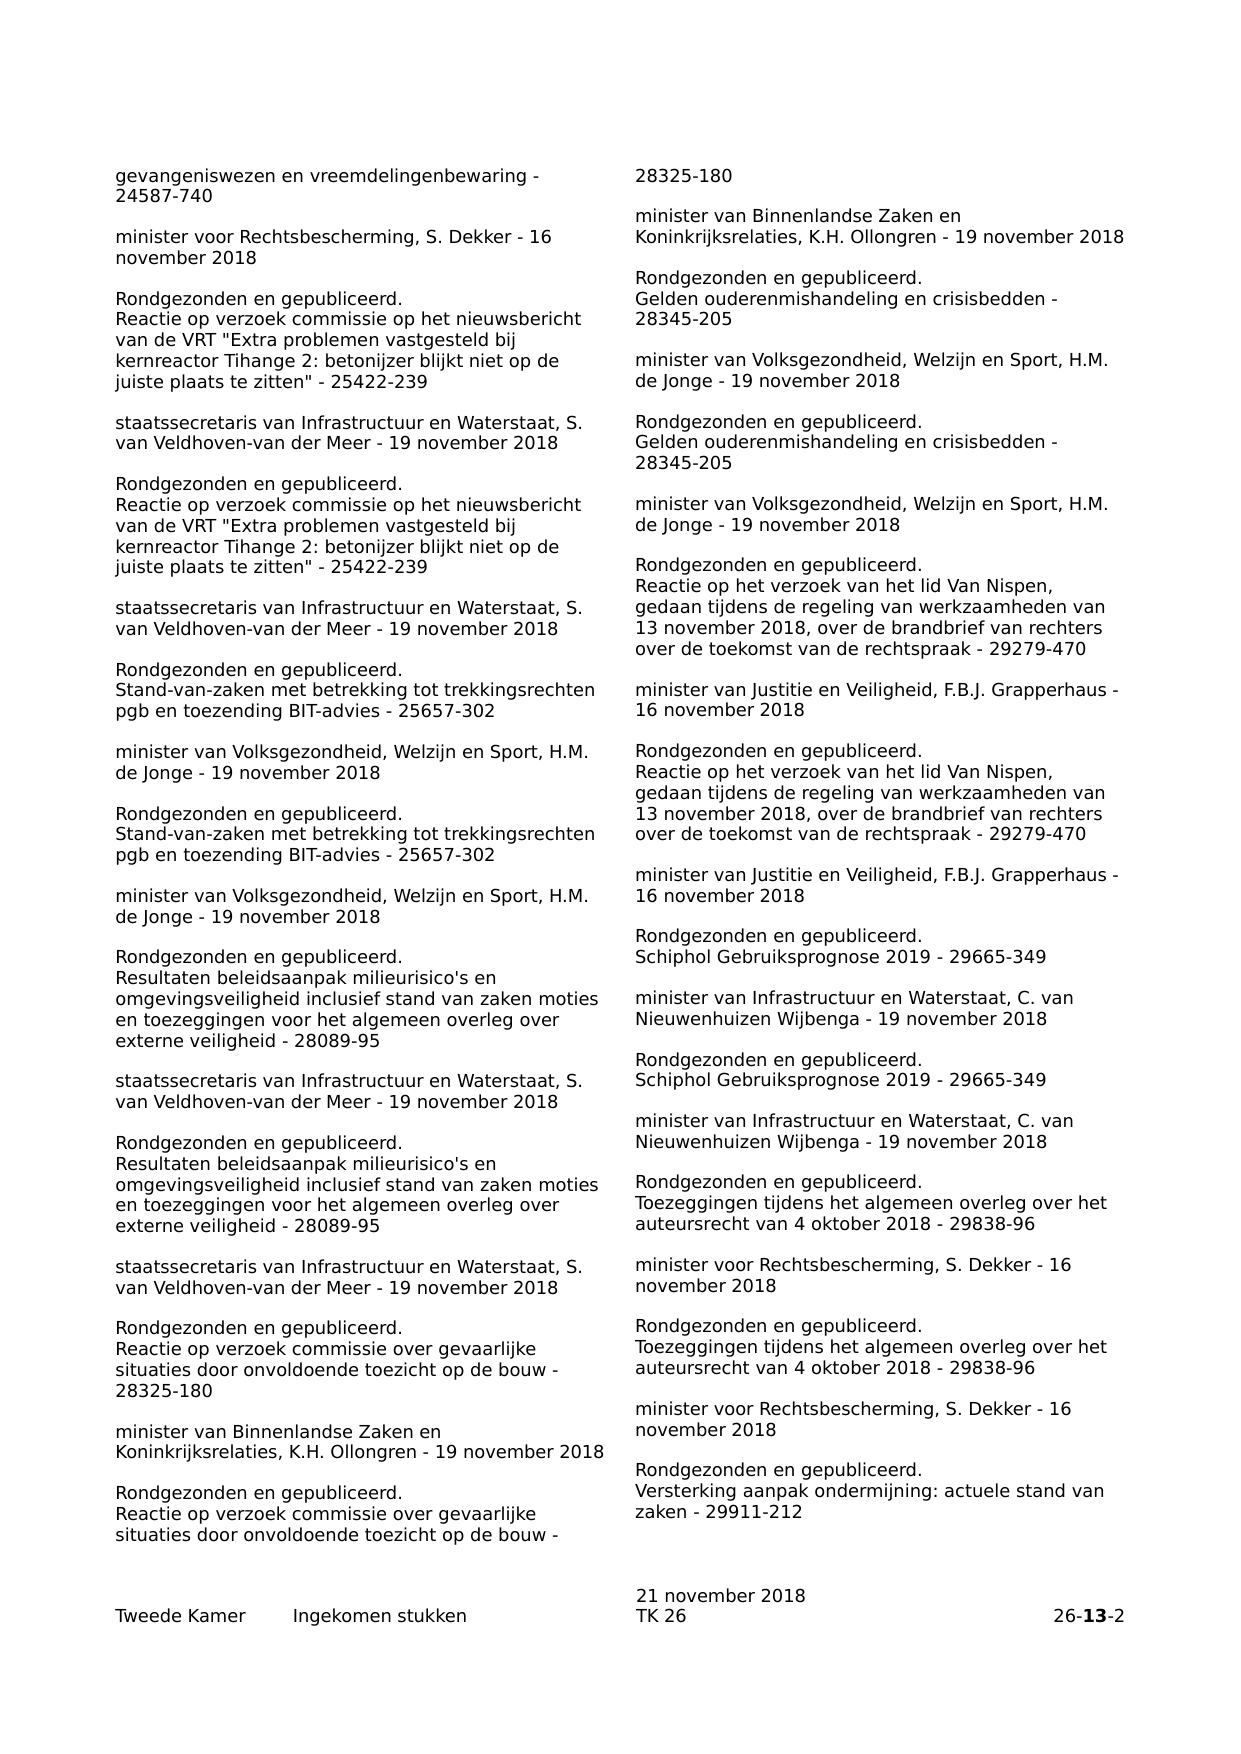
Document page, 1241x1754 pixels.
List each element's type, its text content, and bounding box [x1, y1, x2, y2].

text staatssecretaris van Infrastructuur en Waterstaat, S. van Veldhoven-van der Meer - 19 november 2018 [115, 1071, 605, 1113]
text Schiphol Gebruiksprognose 2019 - 29665-349 [635, 947, 1125, 968]
text Rondgezonden en gepubliceerd. [635, 411, 1125, 432]
text staatssecretaris van Infrastructuur en Waterstaat, S. van Veldhoven-van der Meer - 19 november 2018 [115, 412, 605, 454]
text Rondgezonden en gepubliceerd. [115, 1483, 605, 1504]
text Toezeggingen tijdens het algemeen overleg over het auteursrecht van 4 oktober 2018 - 29838-96 [635, 1337, 1125, 1379]
text staatssecretaris van Infrastructuur en Waterstaat, S. van Veldhoven-van der Meer - 19 november 2018 [115, 1257, 605, 1298]
text minister van Justitie en Veiligheid, F.B.J. Grapperhaus - 16 november 2018 [635, 679, 1125, 721]
text - 28325-180 [635, 165, 1125, 186]
text minister van Volksgezondheid, Welzijn en Sport, H.M. de Jonge - 19 november 2018 [635, 350, 1125, 391]
text Rondgezonden en gepubliceerd. [115, 803, 605, 824]
text Rondgezonden en gepubliceerd. [635, 555, 1125, 576]
text Reactie op verzoek commissie op het nieuwsbericht van de VRT "Extra problemen vastgesteld bij kernreactor Tihange 2: betonijzer blijkt niet op de juiste plaats te zitten" - 25422-239 [115, 309, 605, 392]
text minister voor Rechtsbescherming, S. Dekker - 16 november 2018 [115, 227, 605, 268]
text Rondgezonden en gepubliceerd. [635, 268, 1125, 288]
text Rondgezonden en gepubliceerd. [115, 659, 605, 680]
text Rondgezonden en gepubliceerd. [115, 474, 605, 495]
text minister van Volksgezondheid, Welzijn en Sport, H.M. de Jonge - 19 november 2018 [115, 886, 605, 927]
text staatssecretaris van Infrastructuur en Waterstaat, S. van Veldhoven-van der Meer - 19 november 2018 [115, 598, 605, 639]
text Reactie op verzoek commissie over gevaarlijke situaties door onvoldoende toezicht op de bouw [115, 1504, 605, 1545]
text minister voor Rechtsbescherming, S. Dekker - 16 november 2018 [635, 1255, 1125, 1296]
text Reactie op verzoek commissie over gevaarlijke situaties door onvoldoende toezicht op de bouw - 28325-180 [115, 1339, 605, 1401]
text minister van Volksgezondheid, Welzijn en Sport, H.M. de Jonge - 19 november 2018 [635, 494, 1125, 535]
text Rondgezonden en gepubliceerd. [635, 1316, 1125, 1337]
text minister van Justitie en Veiligheid, F.B.J. Grapperhaus - 16 november 2018 [635, 865, 1125, 906]
text Rondgezonden en gepubliceerd. [115, 1133, 605, 1153]
text Gelden ouderenmishandeling en crisisbedden - 28345-205 [635, 288, 1125, 330]
text Rondgezonden en gepubliceerd. [635, 741, 1125, 762]
text Stand-van-zaken met betrekking tot trekkingsrechten pgb en toezending BIT-advies - 25657-302 [115, 824, 605, 866]
text Rondgezonden en gepubliceerd. [115, 1318, 605, 1339]
text Versterking aanpak ondermijning: actuele stand van zaken - 29911-212 [635, 1481, 1125, 1522]
text minister voor Rechtsbescherming, S. Dekker - 16 november 2018 [635, 1399, 1125, 1440]
text Stand-van-zaken met betrekking tot trekkingsrechten pgb en toezending BIT-advies - 25657-302 [115, 680, 605, 722]
text gevangeniswezen en vreemdelingenbewaring - 24587-740 [115, 165, 605, 207]
text minister van Binnenlandse Zaken en Koninkrijksrelaties, K.H. Ollongren - 19 november 2018 [635, 206, 1125, 248]
text Rondgezonden en gepubliceerd. [635, 1460, 1125, 1481]
text Rondgezonden en gepubliceerd. [635, 1172, 1125, 1193]
text Rondgezonden en gepubliceerd. [635, 1049, 1125, 1070]
text Reactie op verzoek commissie op het nieuwsbericht van de VRT "Extra problemen vastgesteld bij kernreactor Tihange 2: betonijzer blijkt niet op de juiste plaats te zitten" - 25422-239 [115, 495, 605, 578]
text Rondgezonden en gepubliceerd. [115, 288, 605, 309]
text Rondgezonden en gepubliceerd. [635, 926, 1125, 947]
text Rondgezonden en gepubliceerd. [115, 947, 605, 968]
text minister van Volksgezondheid, Welzijn en Sport, H.M. de Jonge - 19 november 2018 [115, 742, 605, 783]
text minister van Binnenlandse Zaken en Koninkrijksrelaties, K.H. Ollongren - 19 november 2018 [115, 1421, 605, 1463]
text Toezeggingen tijdens het algemeen overleg over het auteursrecht van 4 oktober 2018 - 29838-96 [635, 1193, 1125, 1235]
text Resultaten beleidsaanpak milieurisico's en omgevingsveiligheid inclusief stand van zaken moties en toezeggingen voor het algemeen overleg over externe veiligheid - 28089-95 [115, 968, 605, 1051]
text Schiphol Gebruiksprognose 2019 - 29665-349 [635, 1070, 1125, 1091]
text Gelden ouderenmishandeling en crisisbedden - 28345-205 [635, 432, 1125, 474]
text Resultaten beleidsaanpak milieurisico's en omgevingsveiligheid inclusief stand van zaken moties en toezeggingen voor het algemeen overleg over externe veiligheid - 28089-95 [115, 1153, 605, 1237]
text Reactie op het verzoek van het lid Van Nispen, gedaan tijdens de regeling van werkzaamheden van 13 november 2018, over de brandbrief van rechters over de toekomst van de rechtspraak - 29279-470 [635, 762, 1125, 845]
text Reactie op het verzoek van het lid Van Nispen, gedaan tijdens de regeling van werkzaamheden van 13 november 2018, over de brandbrief van rechters over de toekomst van de rechtspraak - 29279-470 [635, 576, 1125, 659]
text minister van Infrastructuur en Waterstaat, C. van Nieuwenhuizen Wijbenga - 19 november 2018 [635, 988, 1125, 1029]
text minister van Infrastructuur en Waterstaat, C. van Nieuwenhuizen Wijbenga - 19 november 2018 [635, 1111, 1125, 1152]
